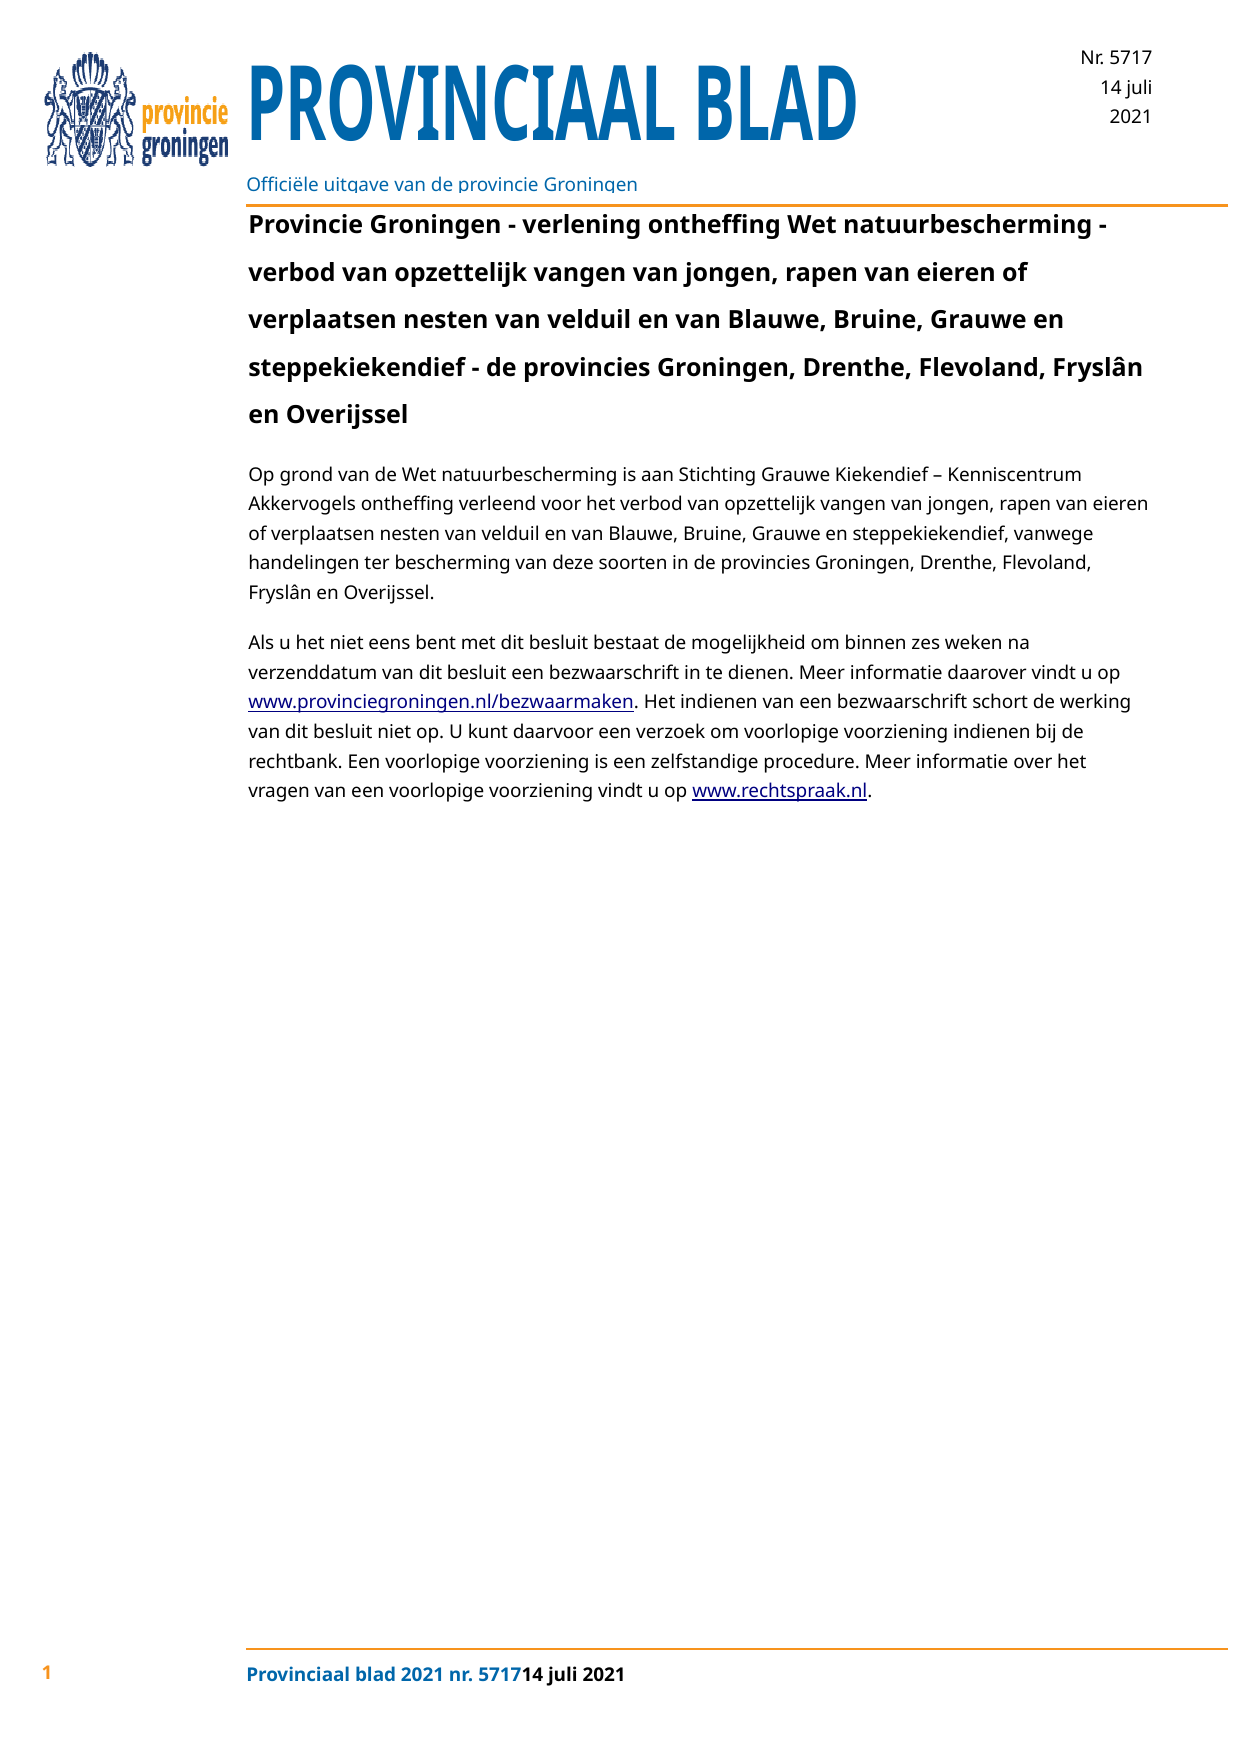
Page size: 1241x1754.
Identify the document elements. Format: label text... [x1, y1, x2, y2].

text Op grond van de Wet natuurbescherming is aan Stichting Grauwe Kiekendief – Kenniscentrum Akkervogels ontheffing verleend voor het verbod van opzettelijk vangen van jongen, rapen van eieren of verplaatsen nesten van velduil en van Blauwe, Bruine, Grauwe en steppekiekendief, vanwege handelingen ter bescherming van deze soorten in de provincies Groningen, Drenthe, Flevoland, Fryslân en Overijssel. [248, 461, 1152, 605]
text Provincie Groningen - verlening ontheffing Wet natuurbescherming - verbod van opzettelijk vangen van jongen, rapen van eieren of verplaatsen nesten van velduil en van Blauwe, Bruine, Grauwe en steppekiekendief - de provincies Groningen, Drenthe, Flevoland, Fryslân en Overijssel [248, 207, 1152, 431]
picture [41, 47, 231, 172]
text Als u het niet eens bent met dit besluit bestaat de mogelijkheid om binnen zes weken na verzenddatum van dit besluit een bezwaarschrift in te dienen. Meer informatie daarover vindt u op www.provinciegroningen.nl/bezwaarmaken. Het indienen van een bezwaarschrift schort de werking van dit besluit niet op. U kunt daarvoor een verzoek om voorlopige voorziening indienen bij de rechtbank. Een voorlopige voorziening is een zelfstandige procedure. Meer informatie over het vragen van een voorlopige voorziening vindt u op www.rechtspraak.nl. [248, 629, 1152, 803]
